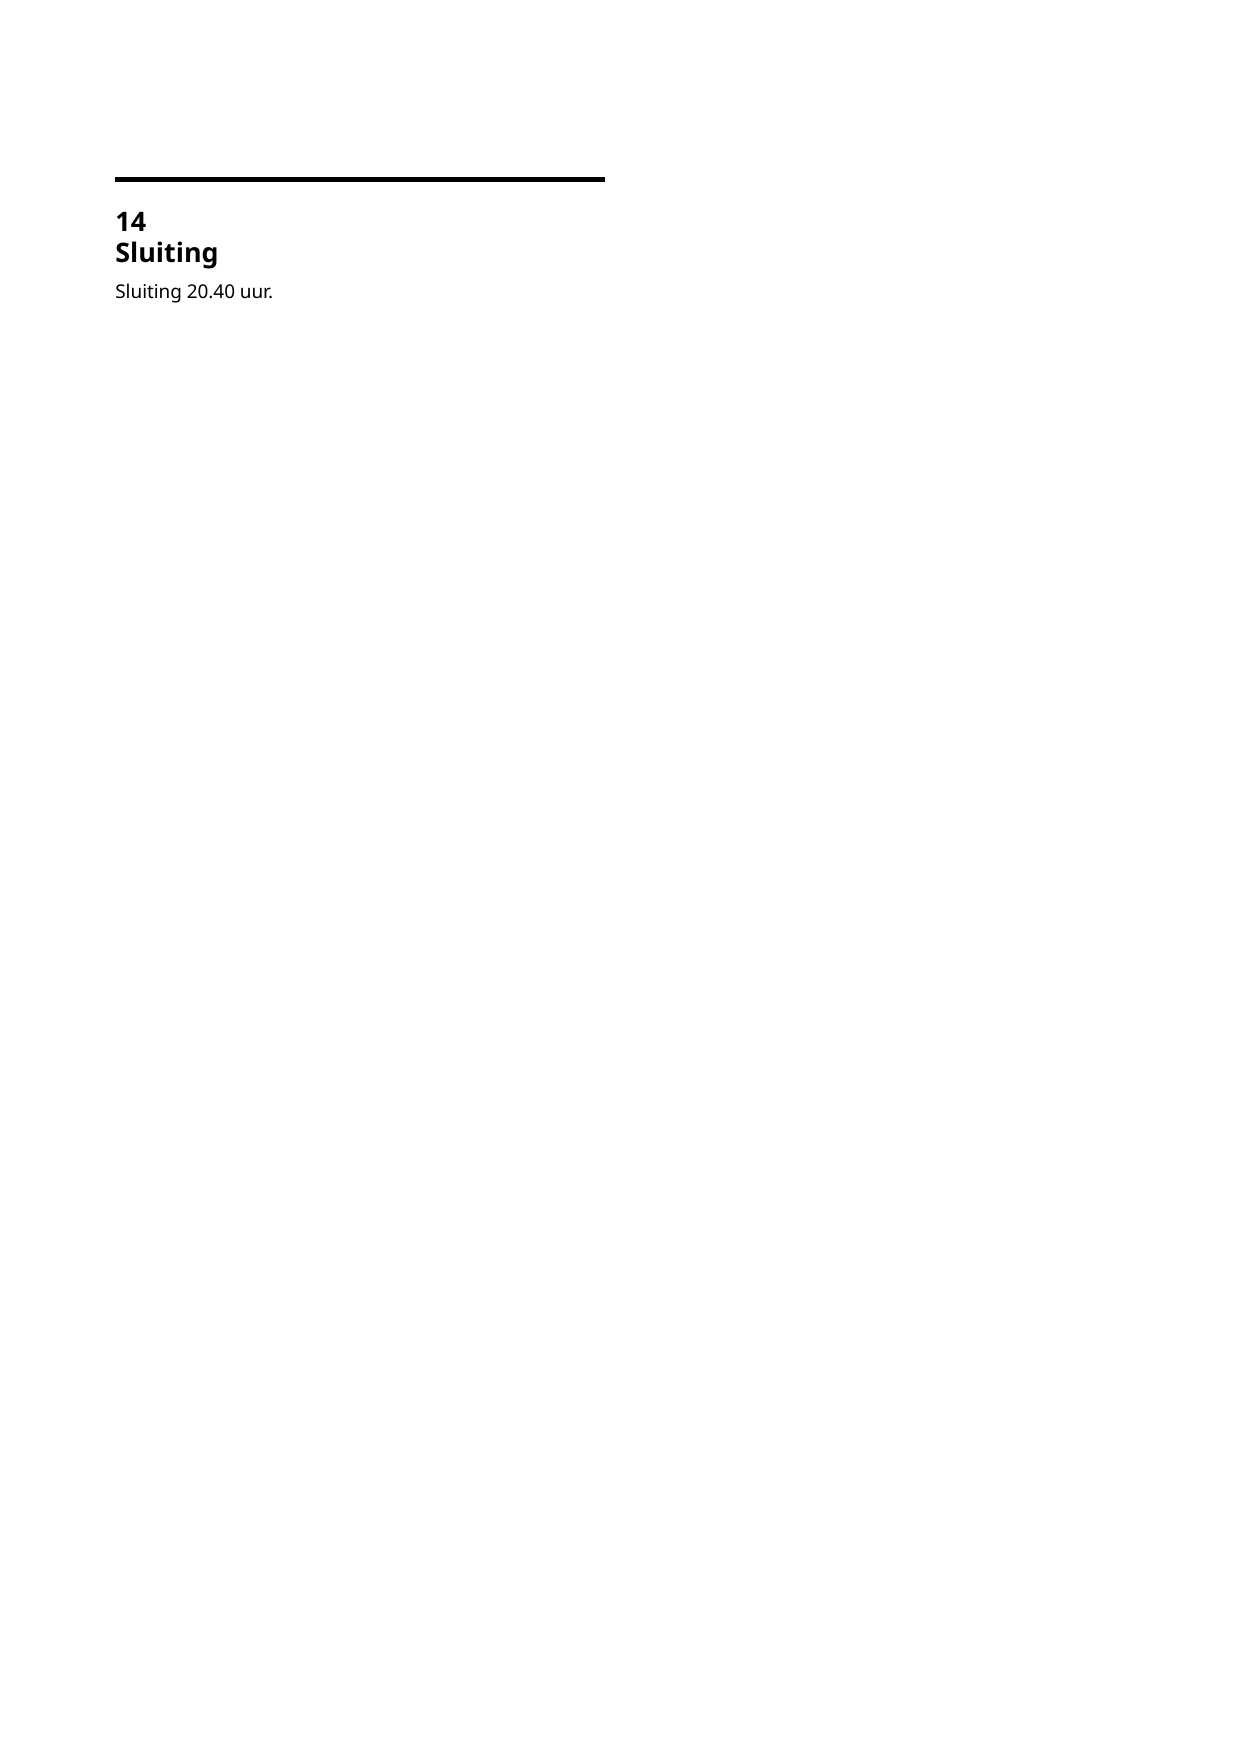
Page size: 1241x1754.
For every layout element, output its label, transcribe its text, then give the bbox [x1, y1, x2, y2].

text Sluiting 20.40 uur. [115, 283, 605, 302]
text Sluiting [115, 239, 605, 283]
text 14 [115, 203, 605, 239]
